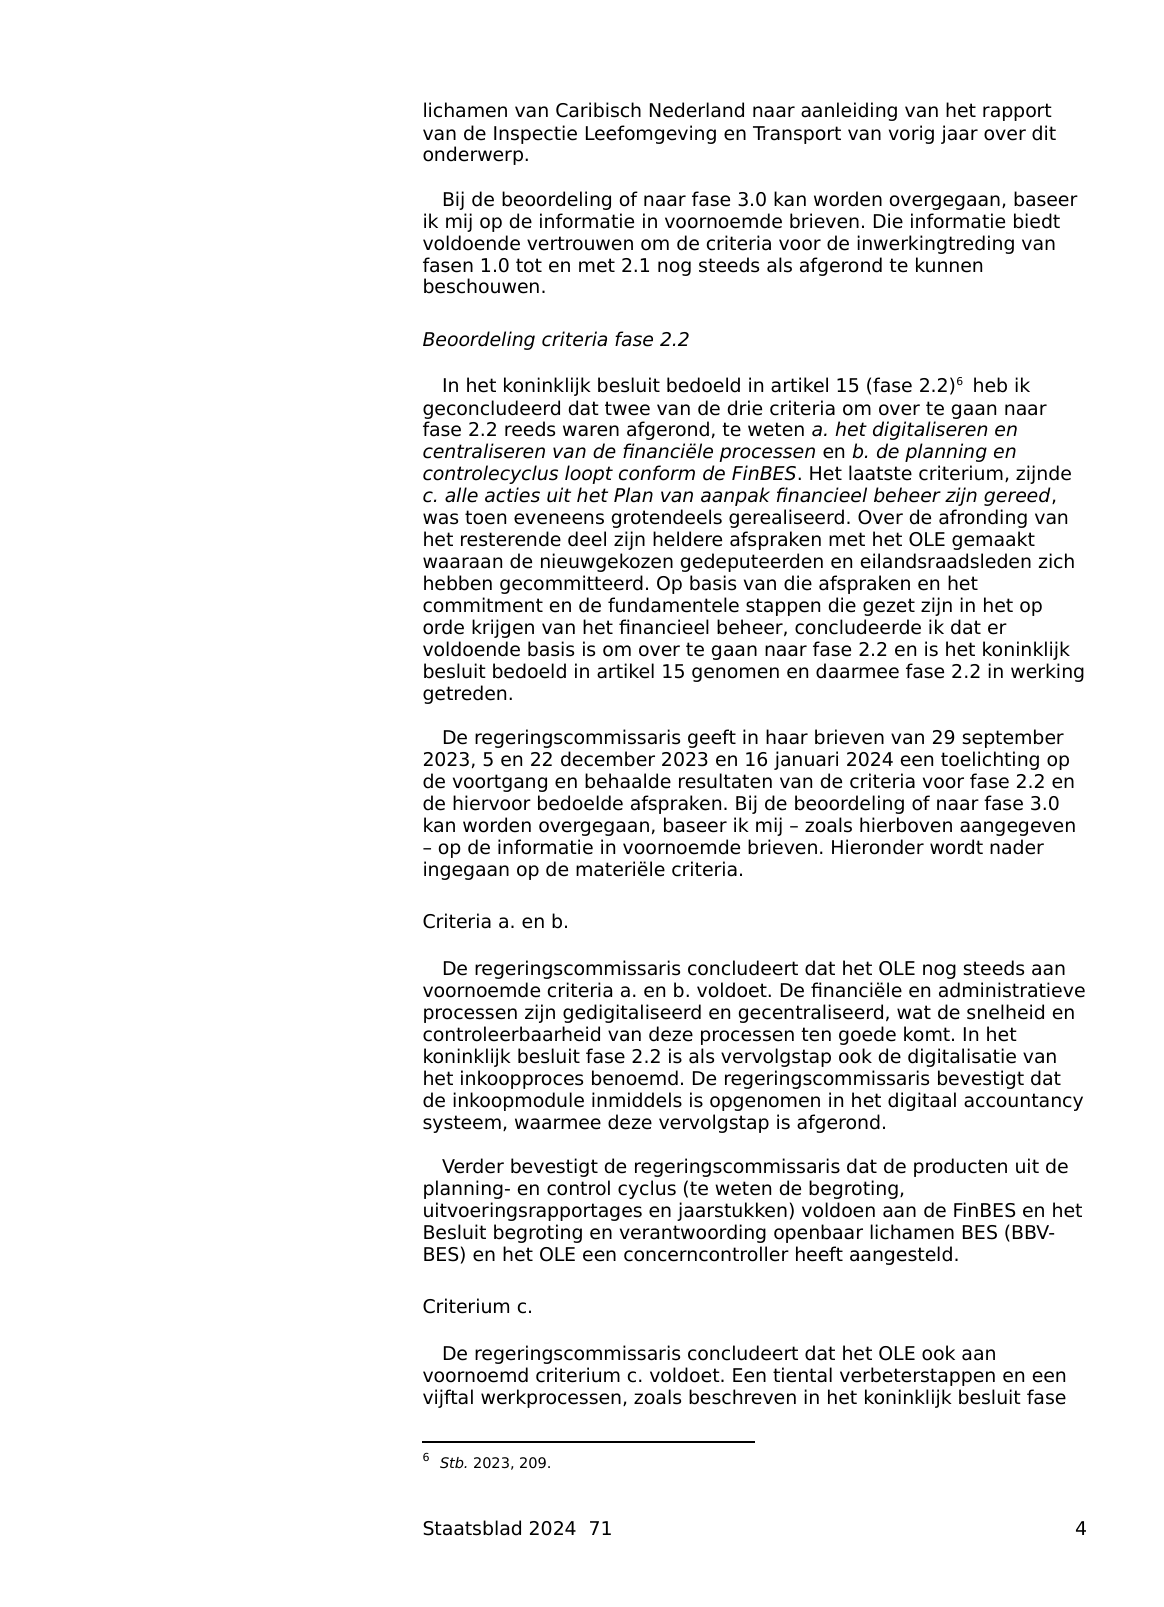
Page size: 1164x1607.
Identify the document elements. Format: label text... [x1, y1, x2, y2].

subtitle Criteria a. en b. [422, 911, 1087, 933]
subtitle Criterium c. [422, 1296, 1087, 1318]
text In het koninklijk besluit bedoeld in artikel 15 (fase 2.2) heb ik geconcludeerd dat twee van de drie criteria om over te gaan naar fase 2.2 reeds waren afgerond, te weten a. het digitaliseren en centraliseren van de financiële processen en b. de planning en controlecyclus loopt conform de FinBES. Het laatste criterium, zijnde c. alle acties uit het Plan van aanpak financieel beheer zijn gereed, was toen eveneens grotendeels gerealiseerd. Over de afronding van het resterende deel zijn heldere afspraken met het OLE gemaakt waaraan de nieuwgekozen gedeputeerden en eilandsraadsleden zich hebben gecommitteerd. Op basis van die afspraken en het commitment en de fundamentele stappen die gezet zijn in het op orde krijgen van het financieel beheer, concludeerde ik dat er voldoende basis is om over te gaan naar fase 2.2 en is het koninklijk besluit bedoeld in artikel 15 genomen en daarmee fase 2.2 in werking getreden. [422, 375, 1087, 705]
text De regeringscommissaris concludeert dat het OLE nog steeds aan voornoemde criteria a. en b. voldoet. De financiële en administratieve processen zijn gedigitaliseerd en gecentraliseerd, wat de snelheid en controleerbaarheid van deze processen ten goede komt. In het koninklijk besluit fase 2.2 is als vervolgstap ook de digitalisatie van het inkoopproces benoemd. De regeringscommissaris bevestigt dat de inkoopmodule inmiddels is opgenomen in het digitaal accountancy systeem, waarmee deze vervolgstap is afgerond. [422, 958, 1087, 1134]
text Stb. 2023, 209. [422, 1451, 1087, 1473]
subtitle Beoordeling criteria fase 2.2 [422, 328, 1087, 350]
text lichamen van Caribisch Nederland naar aanleiding van het rapport van de Inspectie Leefomgeving en Transport van vorig jaar over dit onderwerp. [422, 100, 1087, 166]
text De regeringscommissaris concludeert dat het OLE ook aan voornoemd criterium c. voldoet. Een tiental verbeterstappen en een vijftal werkprocessen, zoals beschreven in het koninklijk besluit fase [422, 1343, 1087, 1409]
text De regeringscommissaris geeft in haar brieven van 29 september 2023, 5 en 22 december 2023 en 16 januari 2024 een toelichting op de voortgang en behaalde resultaten van de criteria voor fase 2.2 en de hiervoor bedoelde afspraken. Bij de beoordeling of naar fase 3.0 kan worden overgegaan, baseer ik mij – zoals hierboven aangegeven – op de informatie in voornoemde brieven. Hieronder wordt nader ingegaan op de materiële criteria. [422, 727, 1087, 881]
text Verder bevestigt de regeringscommissaris dat de producten uit de planning- en control cyclus (te weten de begroting, uitvoeringsrapportages en jaarstukken) voldoen aan de FinBES en het Besluit begroting en verantwoording openbaar lichamen BES (BBV-BES) en het OLE een concerncontroller heeft aangesteld. [422, 1156, 1087, 1266]
text Bij de beoordeling of naar fase 3.0 kan worden overgegaan, baseer ik mij op de informatie in voornoemde brieven. Die informatie biedt voldoende vertrouwen om de criteria voor de inwerkingtreding van fasen 1.0 tot en met 2.1 nog steeds als afgerond te kunnen beschouwen. [422, 188, 1087, 298]
